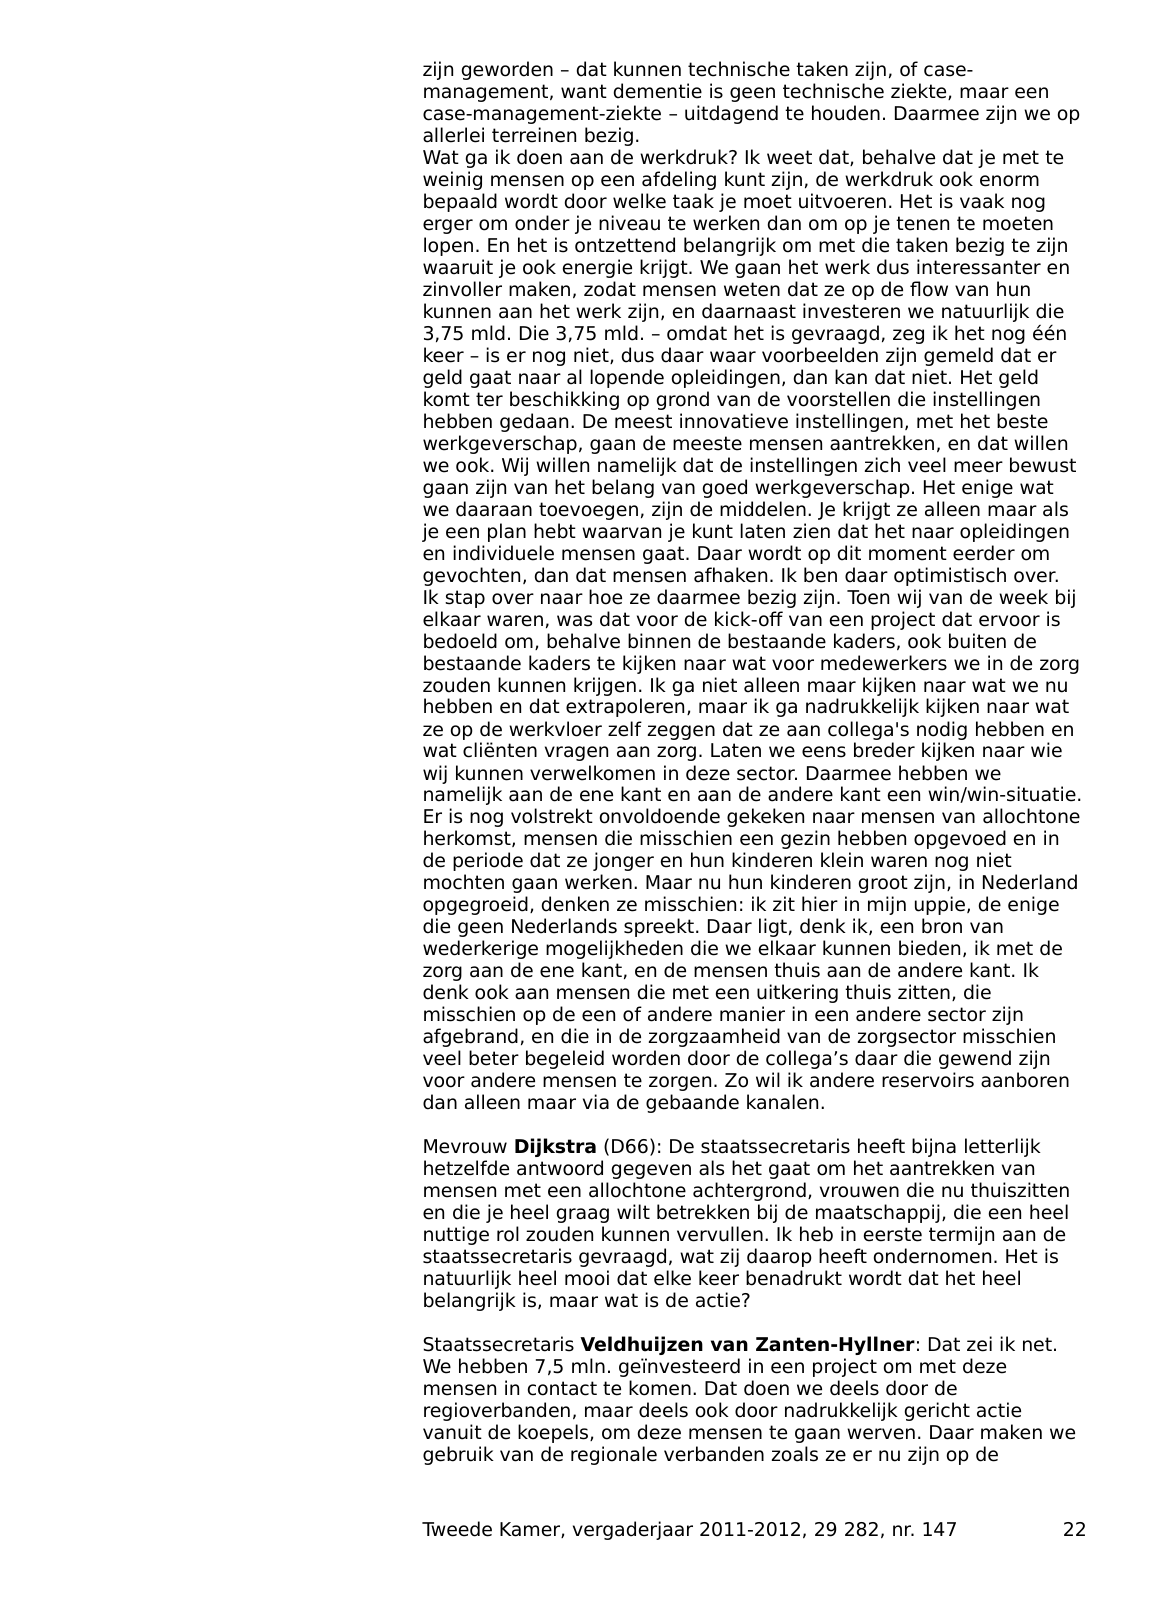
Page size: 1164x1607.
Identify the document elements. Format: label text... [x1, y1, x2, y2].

text zijn geworden – dat kunnen technische taken zijn, of case-management, want dementie is geen technische ziekte, maar een case-management-ziekte – uitdagend te houden. Daarmee zijn we op allerlei terreinen bezig. [422, 59, 1087, 147]
text Ik stap over naar hoe ze daarmee bezig zijn. Toen wij van de week bij elkaar waren, was dat voor de kick-off van een project dat ervoor is bedoeld om, behalve binnen de bestaande kaders, ook buiten de bestaande kaders te kijken naar wat voor medewerkers we in de zorg zouden kunnen krijgen. Ik ga niet alleen maar kijken naar wat we nu hebben en dat extrapoleren, maar ik ga nadrukkelijk kijken naar wat ze op de werkvloer zelf zeggen dat ze aan collega's nodig hebben en wat cliënten vragen aan zorg. Laten we eens breder kijken naar wie wij kunnen verwelkomen in deze sector. Daarmee hebben we namelijk aan de ene kant en aan de andere kant een win/win-situatie. Er is nog volstrekt onvoldoende gekeken naar mensen van allochtone herkomst, mensen die misschien een gezin hebben opgevoed en in de periode dat ze jonger en hun kinderen klein waren nog niet mochten gaan werken. Maar nu hun kinderen groot zijn, in Nederland opgegroeid, denken ze misschien: ik zit hier in mijn uppie, de enige die geen Nederlands spreekt. Daar ligt, denk ik, een bron van wederkerige mogelijkheden die we elkaar kunnen bieden, ik met de zorg aan de ene kant, en de mensen thuis aan de andere kant. Ik denk ook aan mensen die met een uitkering thuis zitten, die misschien op de een of andere manier in een andere sector zijn afgebrand, en die in de zorgzaamheid van de zorgsector misschien veel beter begeleid worden door de collega’s daar die gewend zijn voor andere mensen te zorgen. Zo wil ik andere reservoirs aanboren dan alleen maar via de gebaande kanalen. [422, 587, 1087, 1114]
text Staatssecretaris Veldhuijzen van Zanten-Hyllner: Dat zei ik net. We hebben 7,5 mln. geïnvesteerd in een project om met deze mensen in contact te komen. Dat doen we deels door de regioverbanden, maar deels ook door nadrukkelijk gericht actie vanuit de koepels, om deze mensen te gaan werven. Daar maken we gebruik van de regionale verbanden zoals ze er nu zijn op de [422, 1334, 1087, 1466]
text Mevrouw Dijkstra (D66): De staatssecretaris heeft bijna letterlijk hetzelfde antwoord gegeven als het gaat om het aantrekken van mensen met een allochtone achtergrond, vrouwen die nu thuiszitten en die je heel graag wilt betrekken bij de maatschappij, die een heel nuttige rol zouden kunnen vervullen. Ik heb in eerste termijn aan de staatssecretaris gevraagd, wat zij daarop heeft ondernomen. Het is natuurlijk heel mooi dat elke keer benadrukt wordt dat het heel belangrijk is, maar wat is de actie? [422, 1136, 1087, 1312]
text Wat ga ik doen aan de werkdruk? Ik weet dat, behalve dat je met te weinig mensen op een afdeling kunt zijn, de werkdruk ook enorm bepaald wordt door welke taak je moet uitvoeren. Het is vaak nog erger om onder je niveau te werken dan om op je tenen te moeten lopen. En het is ontzettend belangrijk om met die taken bezig te zijn waaruit je ook energie krijgt. We gaan het werk dus interessanter en zinvoller maken, zodat mensen weten dat ze op de flow van hun kunnen aan het werk zijn, en daarnaast investeren we natuurlijk die 3,75 mld. Die 3,75 mld. – omdat het is gevraagd, zeg ik het nog één keer – is er nog niet, dus daar waar voorbeelden zijn gemeld dat er geld gaat naar al lopende opleidingen, dan kan dat niet. Het geld komt ter beschikking op grond van de voorstellen die instellingen hebben gedaan. De meest innovatieve instellingen, met het beste werkgeverschap, gaan de meeste mensen aantrekken, en dat willen we ook. Wij willen namelijk dat de instellingen zich veel meer bewust gaan zijn van het belang van goed werkgeverschap. Het enige wat we daaraan toevoegen, zijn de middelen. Je krijgt ze alleen maar als je een plan hebt waarvan je kunt laten zien dat het naar opleidingen en individuele mensen gaat. Daar wordt op dit moment eerder om gevochten, dan dat mensen afhaken. Ik ben daar optimistisch over. [422, 147, 1087, 587]
